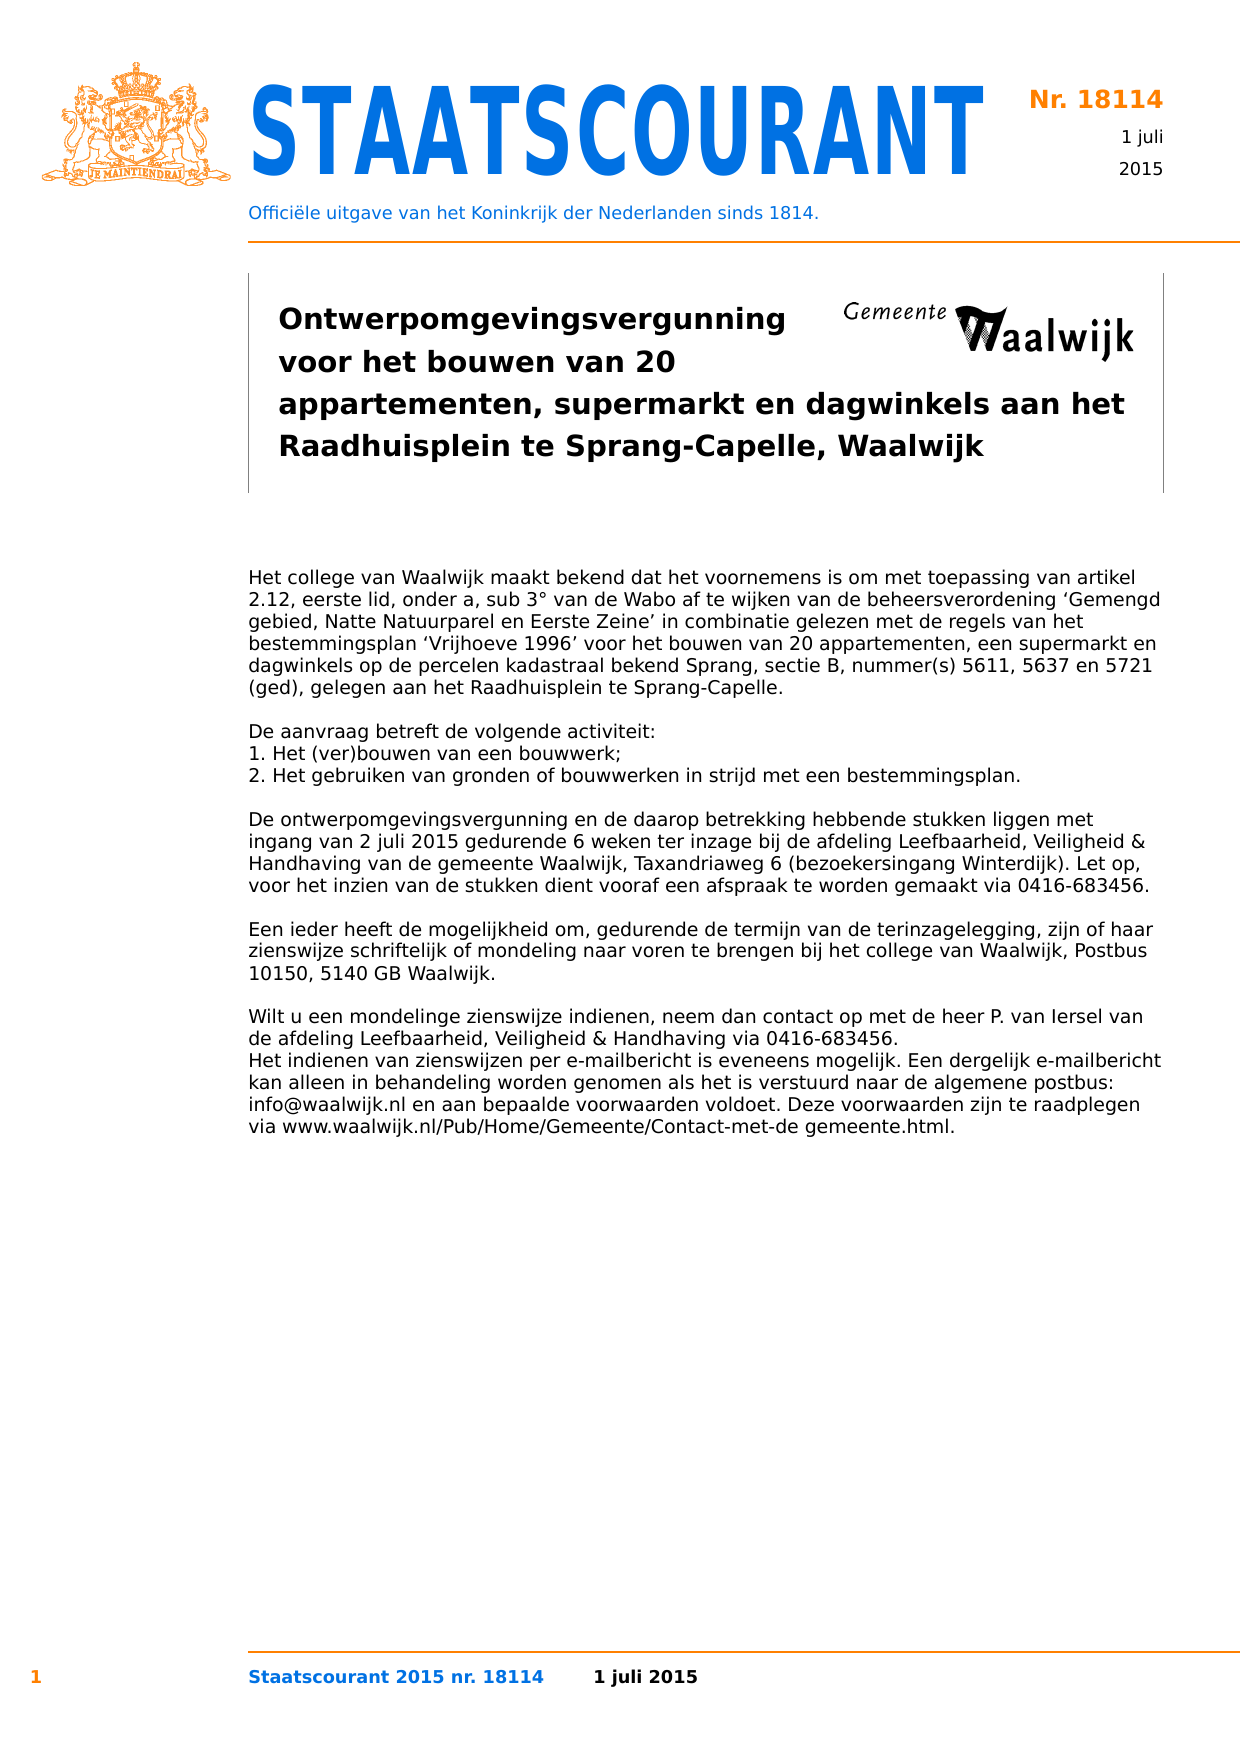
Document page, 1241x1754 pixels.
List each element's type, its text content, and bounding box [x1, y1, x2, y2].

picture [844, 302, 1134, 362]
table_cell 1 juli [998, 121, 1240, 153]
table_header STAATSCOURANT [248, 62, 998, 203]
subtitle Ontwerpomgevingsvergunning voor het bouwen van 20 appartementen, supermarkt en dagwinkels aan het Raadhuisplein te Sprang-Capelle, Waalwijk [249, 273, 1163, 493]
text Het college van Waalwijk maakt bekend dat het voornemens is om met toepassing van artikel 2.12, eerste lid, onder a, sub 3° van de Wabo af te wijken van de beheersverordening ‘Gemengd gebied, Natte Natuurparel en Eerste Zeine’ in combinatie gelezen met de regels van het bestemmingsplan ‘Vrijhoeve 1996’ voor het bouwen van 20 appartementen, een supermarkt en dagwinkels op de percelen kadastraal bekend Sprang, sectie B, nummer(s) 5611, 5637 en 5721 (ged), gelegen aan het Raadhuisplein te Sprang-Capelle. [248, 567, 1163, 699]
text De ontwerpomgevingsvergunning en de daarop betrekking hebbende stukken liggen met ingang van 2 juli 2015 gedurende 6 weken ter inzage bij de afdeling Leefbaarheid, Veiligheid & Handhaving van de gemeente Waalwijk, Taxandriaweg 6 (bezoekersingang Winterdijk). Let op, voor het inzien van de stukken dient vooraf een afspraak te worden gemaakt via 0416-683456. [248, 809, 1163, 897]
text Wilt u een mondelinge zienswijze indienen, neem dan contact op met de heer P. van Iersel van de afdeling Leefbaarheid, Veiligheid & Handhaving via 0416-683456. [248, 1006, 1163, 1050]
table_header [25, 62, 248, 241]
text 1. Het (ver)bouwen van een bouwwerk; [248, 743, 1163, 765]
text De aanvraag betreft de volgende activiteit: [248, 721, 1163, 743]
text Het indienen van zienswijzen per e-mailbericht is eveneens mogelijk. Een dergelijk e-mailbericht kan alleen in behandeling worden genomen als het is verstuurd naar de algemene postbus: info@waalwijk.nl en aan bepaalde voorwaarden voldoet. Deze voorwaarden zijn te raadplegen via www.waalwijk.nl/Pub/Home/Gemeente/Contact-met-de gemeente.html. [248, 1050, 1163, 1138]
table_cell Officiële uitgave van het Koninkrijk der Nederlanden sinds 1814. [248, 203, 1240, 241]
text Een ieder heeft de mogelijkheid om, gedurende de termijn van de terinzagelegging, zijn of haar zienswijze schriftelijk of mondeling naar voren te brengen bij het college van Waalwijk, Postbus 10150, 5140 GB Waalwijk. [248, 918, 1163, 984]
text 2. Het gebruiken van gronden of bouwwerken in strijd met een bestemmingsplan. [248, 765, 1163, 787]
picture [41, 62, 231, 186]
table_cell 2015 [998, 153, 1240, 203]
table_header Nr. 18114 [998, 62, 1240, 121]
